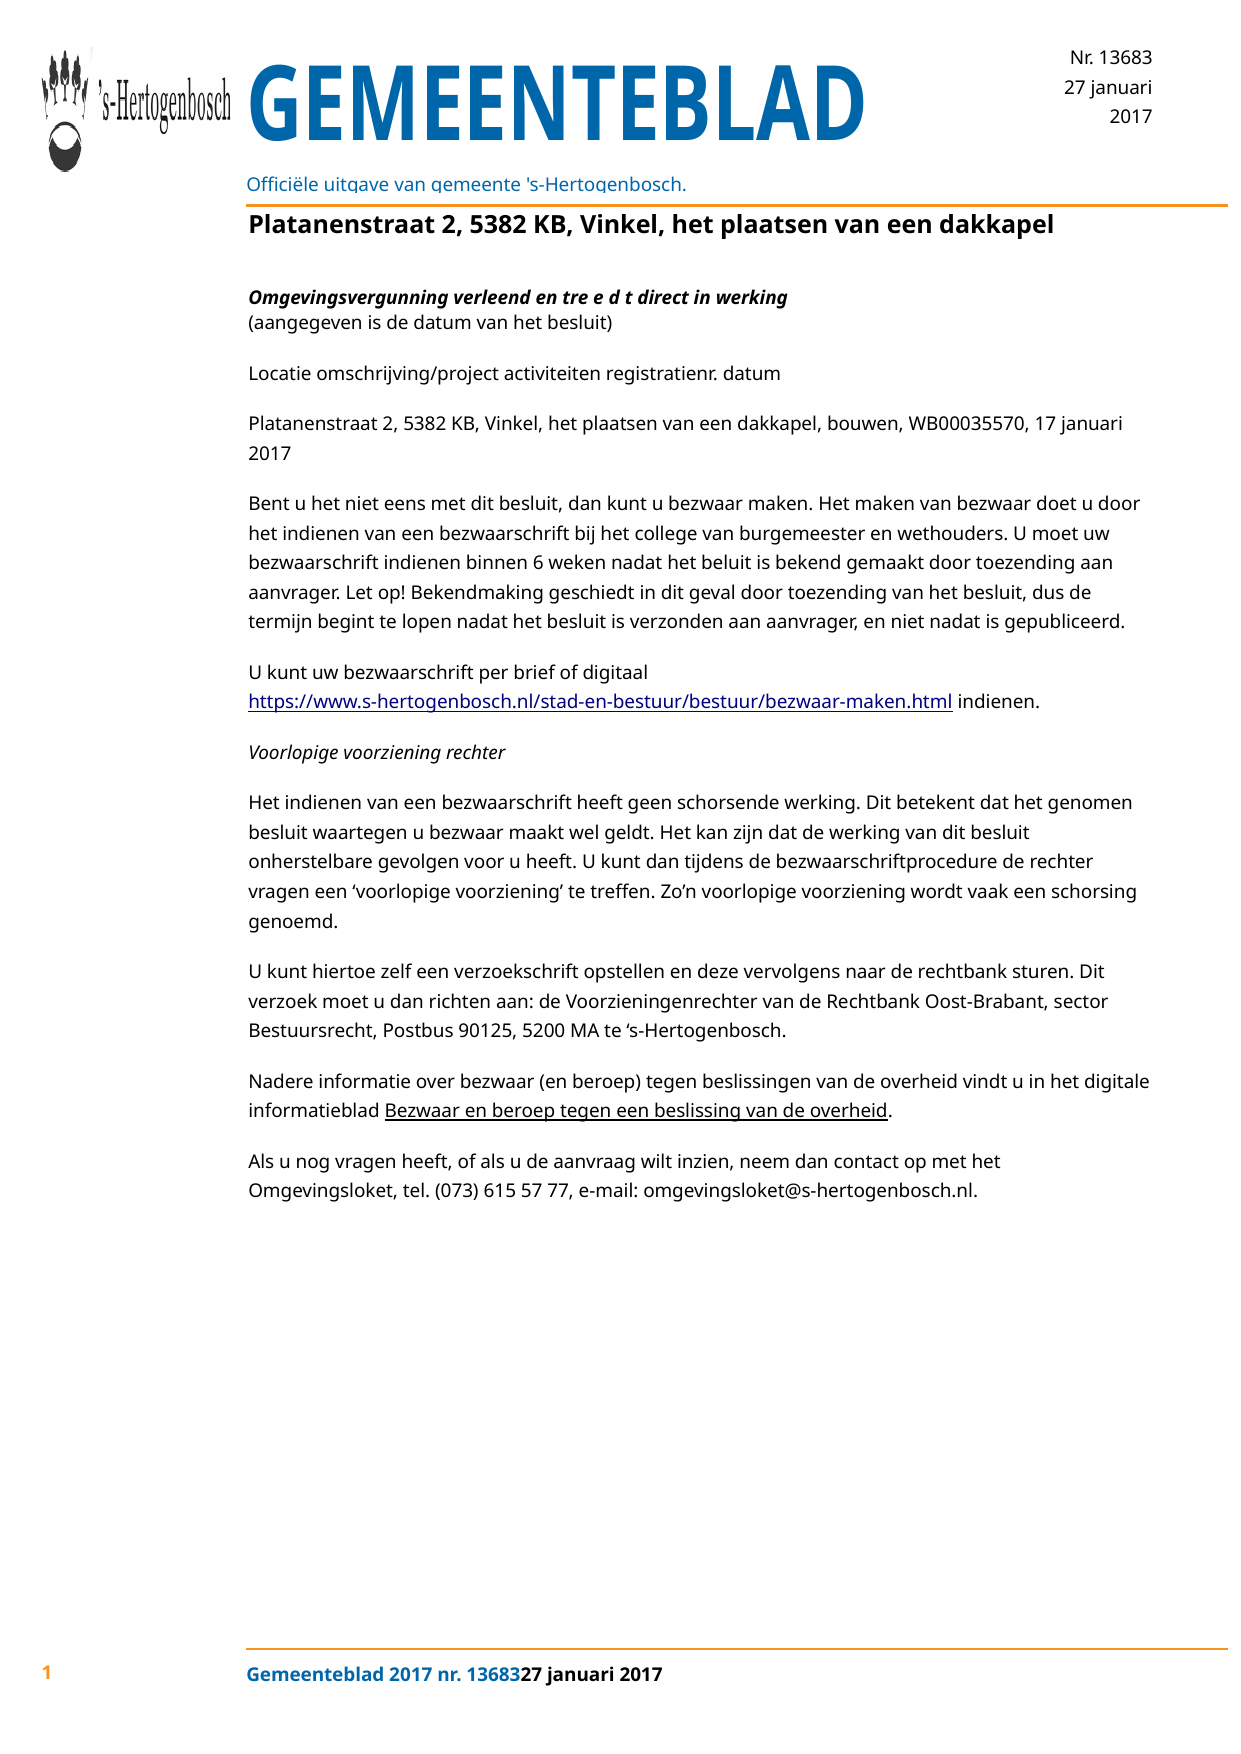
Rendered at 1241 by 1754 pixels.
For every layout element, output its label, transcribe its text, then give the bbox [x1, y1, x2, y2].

text Als u nog vragen heeft, of als u de aanvraag wilt inzien, neem dan contact op met het Omgevingsloket, tel. (073) 615 57 77, e-mail: omgevingsloket@s-hertogenbosch.nl. [248, 1148, 1152, 1203]
text Platanenstraat 2, 5382 KB, Vinkel, het plaatsen van een dakkapel [248, 207, 1152, 241]
text Locatie omschrijving/project activiteiten registratienr. datum [248, 360, 1152, 386]
text Nadere informatie over bezwaar (en beroep) tegen beslissingen van de overheid vindt u in het digitale informatieblad Bezwaar en beroep tegen een beslissing van de overheid. [248, 1068, 1152, 1123]
text U kunt hiertoe zelf een verzoekschrift opstellen en deze vervolgens naar de rechtbank sturen. Dit verzoek moet u dan richten aan: de Voorzieningenrechter van de Rechtbank Oost-Brabant, sector Bestuursrecht, Postbus 90125, 5200 MA te ‘s-Hertogenbosch. [248, 958, 1152, 1043]
picture [41, 47, 231, 172]
text Het indienen van een bezwaarschrift heeft geen schorsende werking. Dit betekent dat het genomen besluit waartegen u bezwaar maakt wel geldt. Het kan zijn dat de werking van dit besluit onherstelbare gevolgen voor u heeft. U kunt dan tijdens de bezwaarschriftprocedure de rechter vragen een ‘voorlopige voorziening’ te treffen. Zo’n voorlopige voorziening wordt vaak een schorsing genoemd. [248, 789, 1152, 934]
text Voorlopige voorziening rechter [248, 739, 1152, 765]
text Bent u het niet eens met dit besluit, dan kunt u bezwaar maken. Het maken van bezwaar doet u door het indienen van een bezwaarschrift bij het college van burgemeester en wethouders. U moet uw bezwaarschrift indienen binnen 6 weken nadat het beluit is bekend gemaakt door toezending aan aanvrager. Let op! Bekendmaking geschiedt in dit geval door toezending van het besluit, dus de termijn begint te lopen nadat het besluit is verzonden aan aanvrager, en niet nadat is gepubliceerd. [248, 490, 1152, 634]
text (aangegeven is de datum van het besluit) [248, 309, 1152, 335]
text Omgevingsvergunning verleend en tre e d t direct in werking [248, 284, 1152, 309]
text U kunt uw bezwaarschrift per brief of digitaal https://www.s-hertogenbosch.nl/stad-en-bestuur/bestuur/bezwaar-maken.html indienen. [248, 659, 1152, 714]
text Platanenstraat 2, 5382 KB, Vinkel, het plaatsen van een dakkapel, bouwen, WB00035570, 17 januari 2017 [248, 410, 1152, 466]
